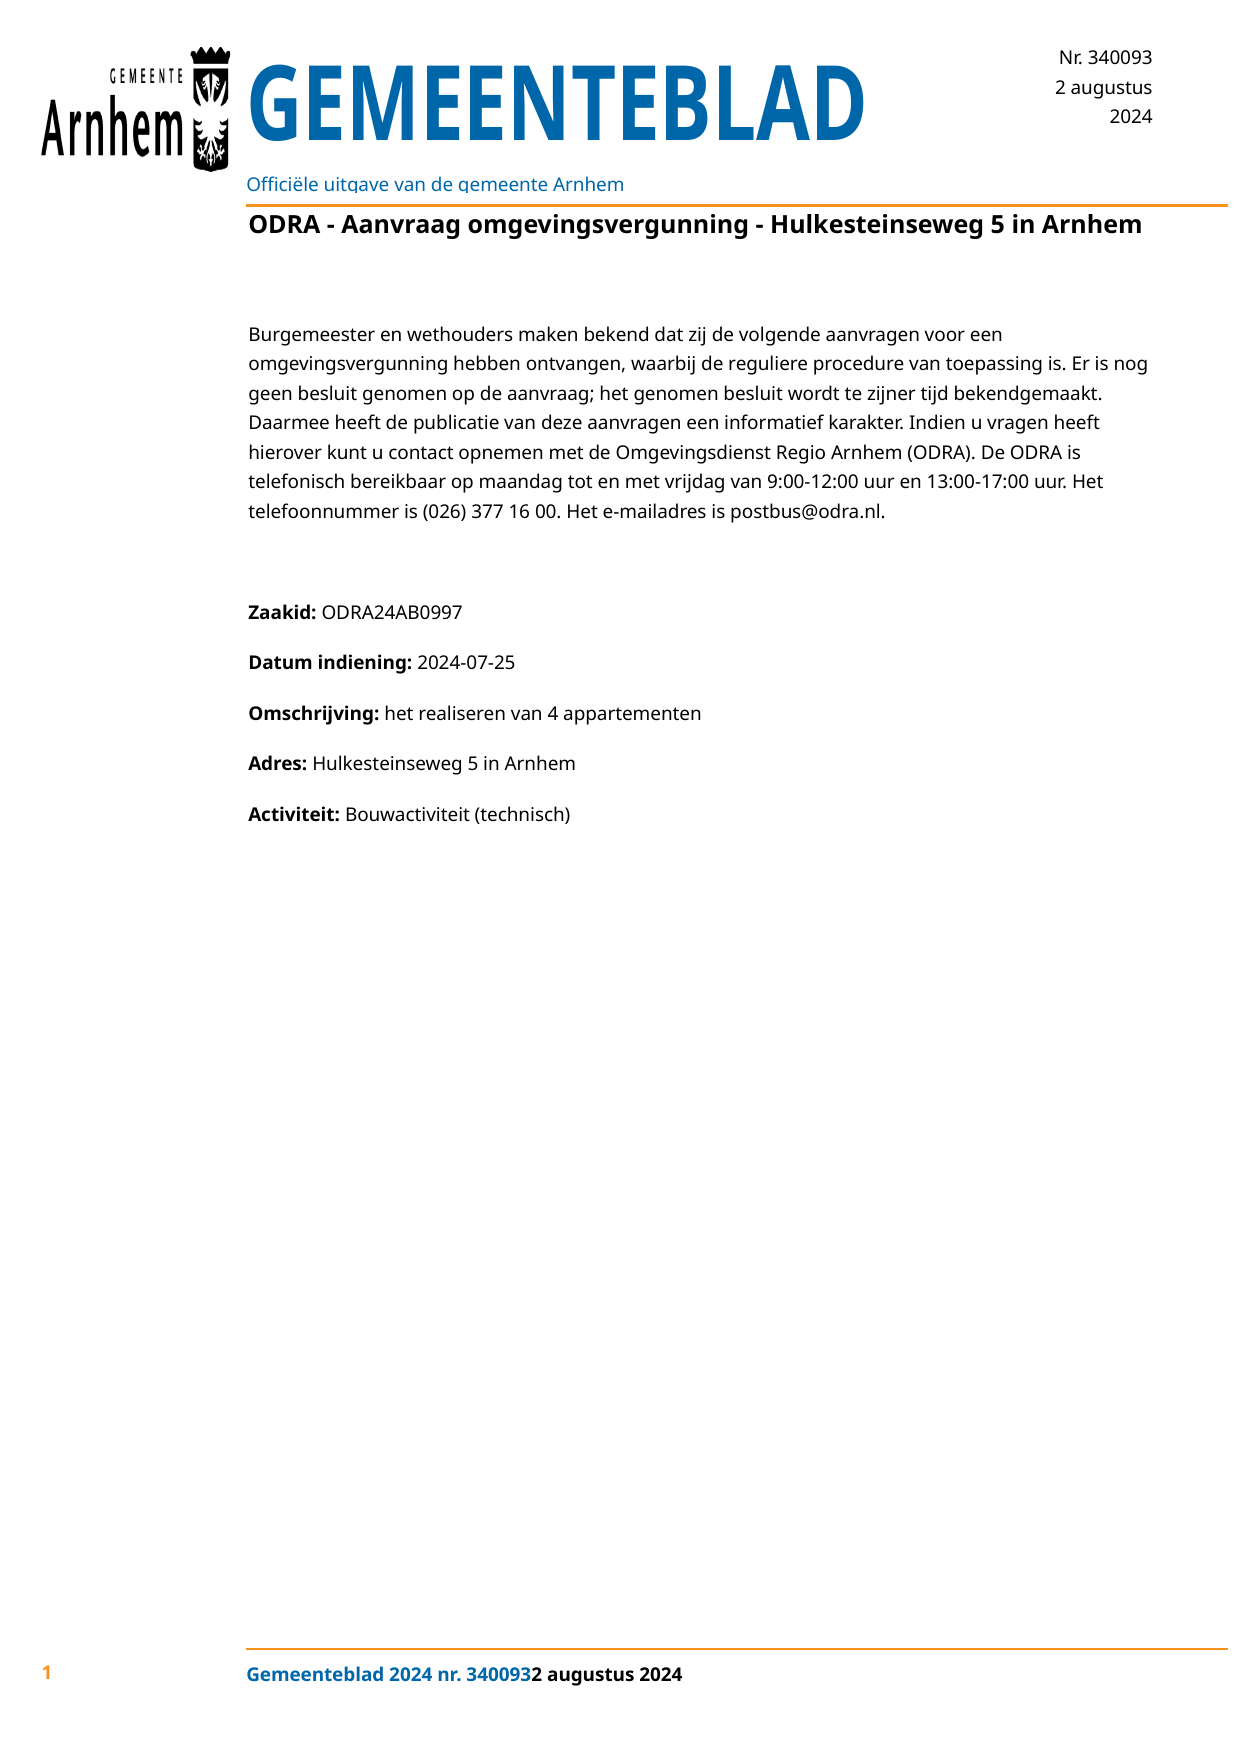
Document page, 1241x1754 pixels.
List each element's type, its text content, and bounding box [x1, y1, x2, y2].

text Omschrijving: het realiseren van 4 appartementen [248, 700, 1152, 726]
text Activiteit: Bouwactiviteit (technisch) [248, 801, 1152, 826]
text Datum indiening: 2024-07-25 [248, 649, 1152, 675]
text Zaakid: ODRA24AB0997 [248, 599, 1152, 625]
picture [41, 47, 231, 172]
text Burgemeester en wethouders maken bekend dat zij de volgende aanvragen voor een omgevingsvergunning hebben ontvangen, waarbij de reguliere procedure van toepassing is. Er is nog geen besluit genomen op de aanvraag; het genomen besluit wordt te zijner tijd bekendgemaakt. Daarmee heeft de publicatie van deze aanvragen een informatief karakter. Indien u vragen heeft hierover kunt u contact opnemen met de Omgevingsdienst Regio Arnhem (ODRA). De ODRA is telefonisch bereikbaar op maandag tot en met vrijdag van 9:00-12:00 uur en 13:00-17:00 uur. Het telefoonnummer is (026) 377 16 00. Het e-mailadres is postbus@odra.nl. [248, 321, 1152, 524]
text Adres: Hulkesteinseweg 5 in Arnhem [248, 750, 1152, 776]
text ODRA - Aanvraag omgevingsvergunning - Hulkesteinseweg 5 in Arnhem [248, 207, 1152, 241]
